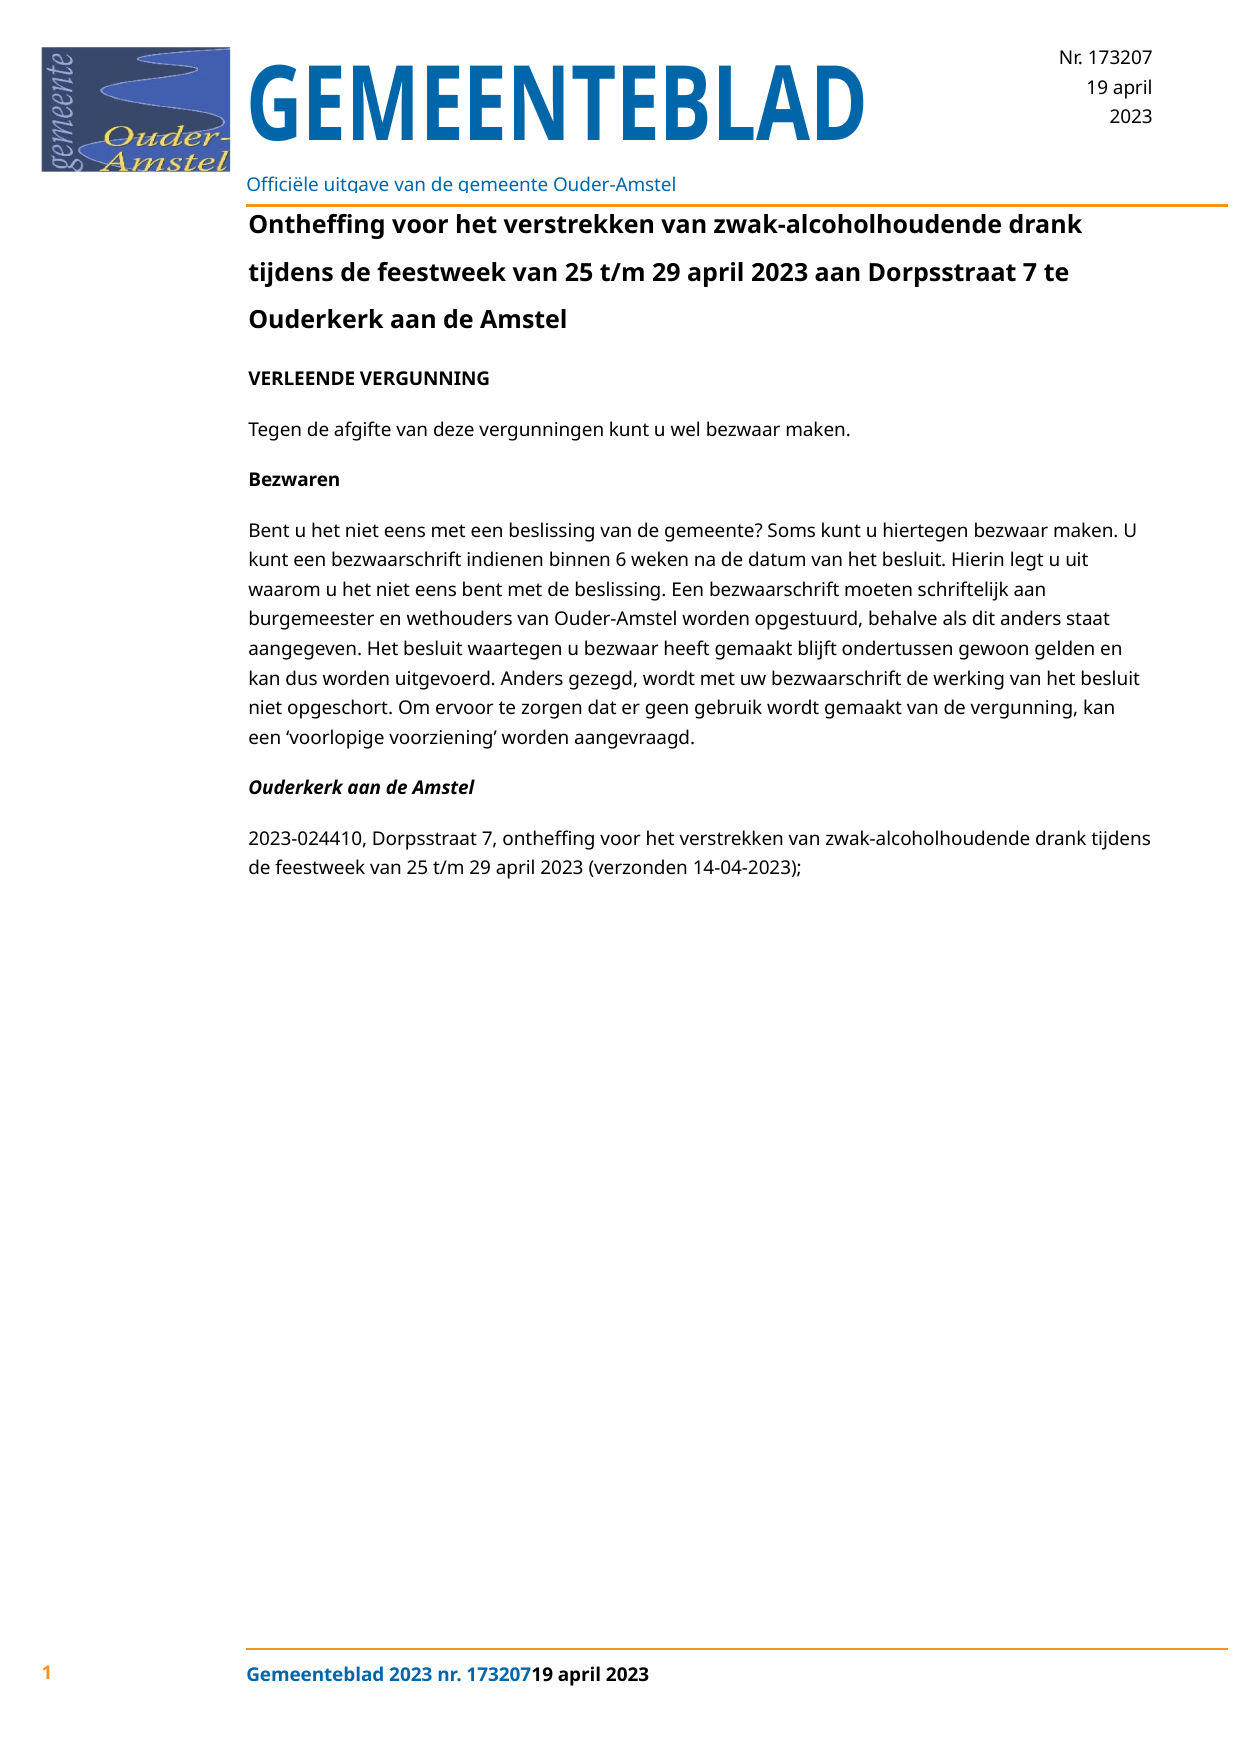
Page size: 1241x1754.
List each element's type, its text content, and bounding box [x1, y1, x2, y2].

text 2023-024410, Dorpsstraat 7, ontheffing voor het verstrekken van zwak-alcoholhoudende drank tijdens de feestweek van 25 t/m 29 april 2023 (verzonden 14-04-2023); [248, 825, 1152, 880]
text Bezwaren [248, 466, 1152, 492]
text VERLEENDE VERGUNNING [248, 366, 1152, 391]
text Ouderkerk aan de Amstel [248, 774, 1152, 800]
picture [41, 47, 231, 172]
text Ontheffing voor het verstrekken van zwak-alcoholhoudende drank tijdens de feestweek van 25 t/m 29 april 2023 aan Dorpsstraat 7 te Ouderkerk aan de Amstel [248, 207, 1152, 336]
text Bent u het niet eens met een beslissing van de gemeente? Soms kunt u hiertegen bezwaar maken. U kunt een bezwaarschrift indienen binnen 6 weken na de datum van het besluit. Hierin legt u uit waarom u het niet eens bent met de beslissing. Een bezwaarschrift moeten schriftelijk aan burgemeester en wethouders van Ouder-Amstel worden opgestuurd, behalve als dit anders staat aangegeven. Het besluit waartegen u bezwaar heeft gemaakt blijft ondertussen gewoon gelden en kan dus worden uitgevoerd. Anders gezegd, wordt met uw bezwaarschrift de werking van het besluit niet opgeschort. Om ervoor te zorgen dat er geen gebruik wordt gemaakt van de vergunning, kan een ‘voorlopige voorziening’ worden aangevraagd. [248, 517, 1152, 749]
text Tegen de afgifte van deze vergunningen kunt u wel bezwaar maken. [248, 416, 1152, 442]
